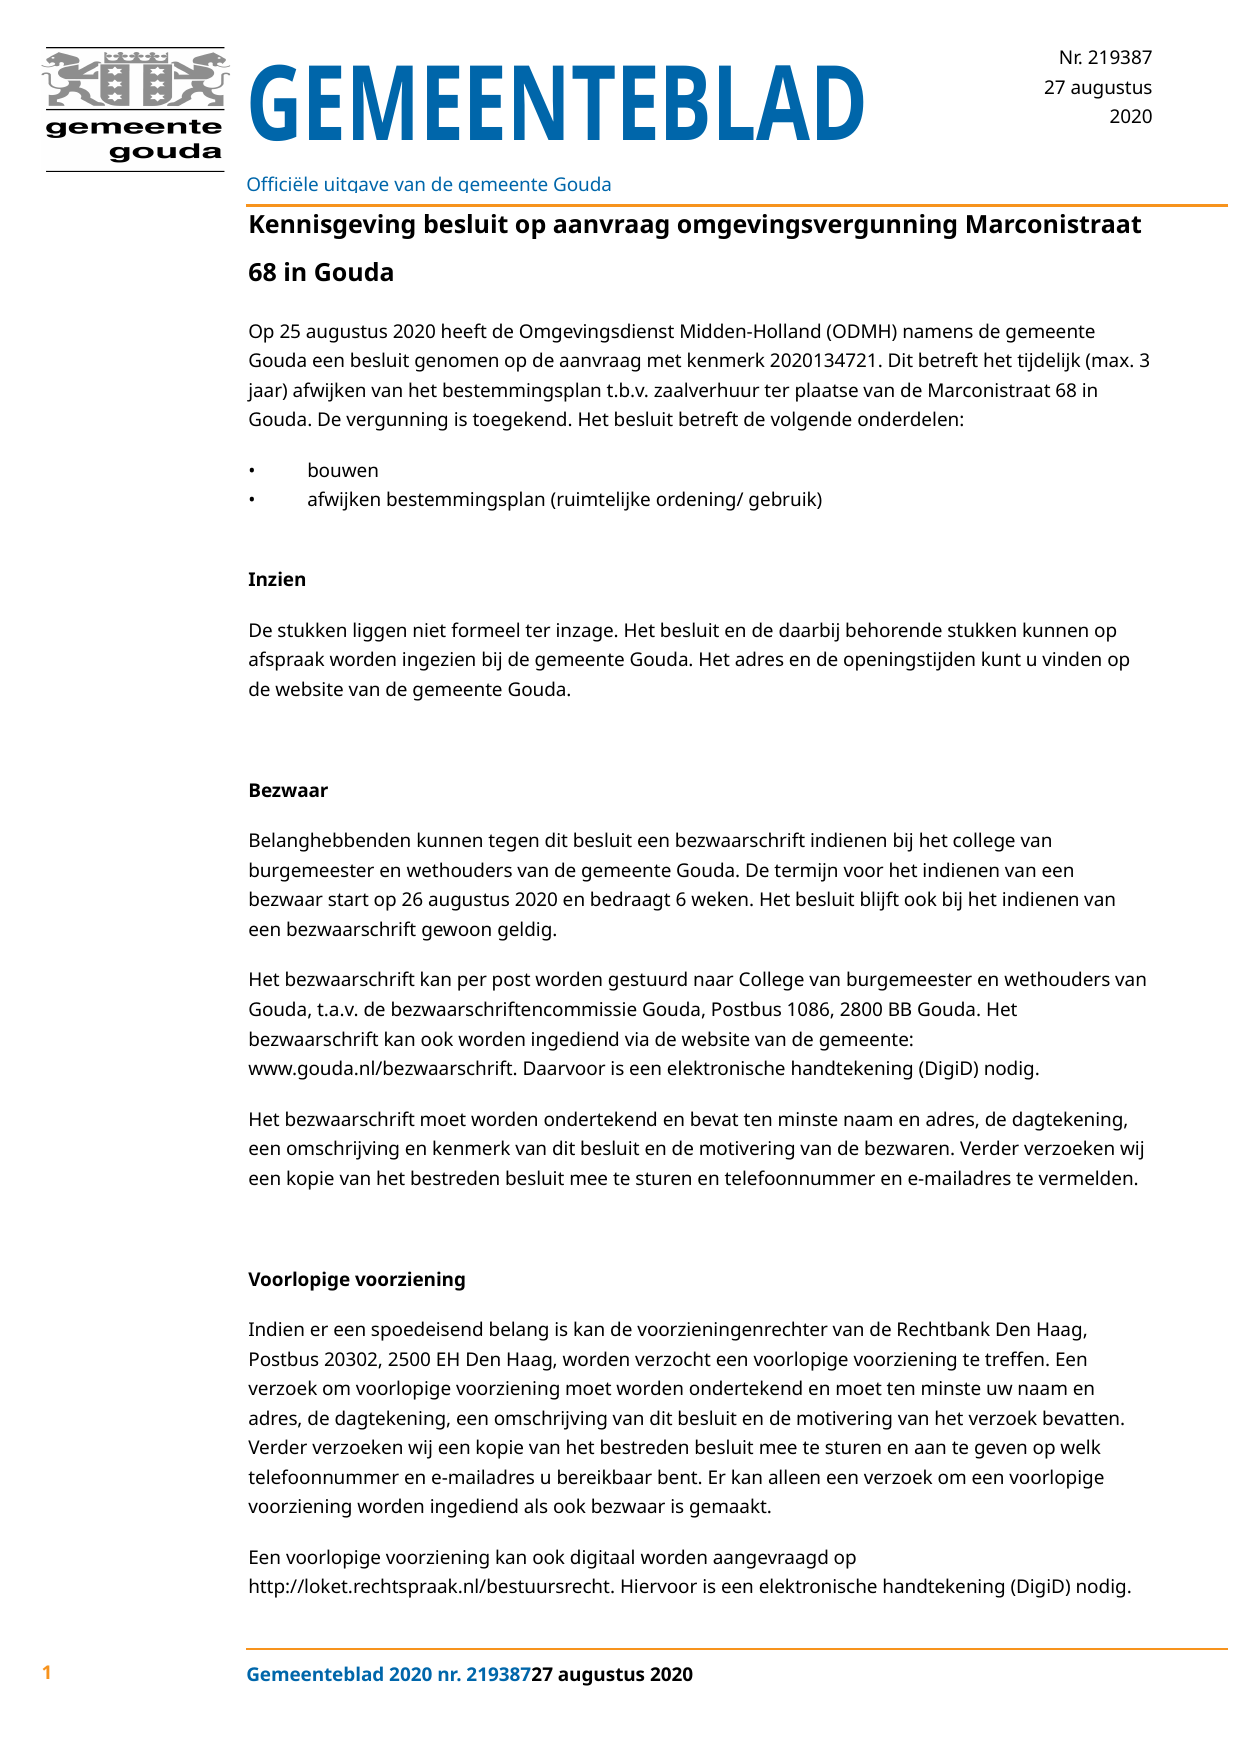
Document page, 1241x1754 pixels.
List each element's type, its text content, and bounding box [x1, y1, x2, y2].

text Het bezwaarschrift kan per post worden gestuurd naar College van burgemeester en wethouders van Gouda, t.a.v. de bezwaarschriftencommissie Gouda, Postbus 1086, 2800 BB Gouda. Het bezwaarschrift kan ook worden ingediend via de website van de gemeente: www.gouda.nl/bezwaarschrift. Daarvoor is een elektronische handtekening (DigiD) nodig. [248, 967, 1152, 1081]
text Inzien [248, 567, 1152, 592]
text De stukken liggen niet formeel ter inzage. Het besluit en de daarbij behorende stukken kunnen op afspraak worden ingezien bij de gemeente Gouda. Het adres en de openingstijden kunt u vinden op de website van de gemeente Gouda. [248, 617, 1152, 702]
list afwijken bestemmingsplan (ruimtelijke ordening/ gebruik) [248, 487, 1152, 512]
text Kennisgeving besluit op aanvraag omgevingsvergunning Marconistraat 68 in Gouda [248, 207, 1152, 288]
text Indien er een spoedeisend belang is kan de voorzieningenrechter van de Rechtbank Den Haag, Postbus 20302, 2500 EH Den Haag, worden verzocht een voorlopige voorziening te treffen. Een verzoek om voorlopige voorziening moet worden ondertekend en moet ten minste uw naam en adres, de dagtekening, een omschrijving van dit besluit en de motivering van het verzoek bevatten. Verder verzoeken wij een kopie van het bestreden besluit mee te sturen en aan te geven op welk telefoonnummer en e-mailadres u bereikbaar bent. Er kan alleen een verzoek om een voorlopige voorziening worden ingediend als ook bezwaar is gemaakt. [248, 1316, 1152, 1519]
list bouwen [248, 457, 1152, 483]
text Belanghebbenden kunnen tegen dit besluit een bezwaarschrift indienen bij het college van burgemeester en wethouders van de gemeente Gouda. De termijn voor het indienen van een bezwaar start op 26 augustus 2020 en bedraagt 6 weken. Het besluit blijft ook bij het indienen van een bezwaarschrift gewoon geldig. [248, 827, 1152, 942]
text Bezwaar [248, 777, 1152, 803]
picture [41, 47, 231, 172]
text Op 25 augustus 2020 heeft de Omgevingsdienst Midden-Holland (ODMH) namens de gemeente Gouda een besluit genomen op de aanvraag met kenmerk 2020134721. Dit betreft het tijdelijk (max. 3 jaar) afwijken van het bestemmingsplan t.b.v. zaalverhuur ter plaatse van de Marconistraat 68 in Gouda. De vergunning is toegekend. Het besluit betreft de volgende onderdelen: [248, 318, 1152, 432]
text Een voorlopige voorziening kan ook digitaal worden aangevraagd op http://loket.rechtspraak.nl/bestuursrecht. Hiervoor is een elektronische handtekening (DigiD) nodig. [248, 1544, 1152, 1599]
text Het bezwaarschrift moet worden ondertekend en bevat ten minste naam en adres, de dagtekening, een omschrijving en kenmerk van dit besluit en de motivering van de bezwaren. Verder verzoeken wij een kopie van het bestreden besluit mee te sturen en telefoonnummer en e-mailadres te vermelden. [248, 1106, 1152, 1191]
text Voorlopige voorziening [248, 1266, 1152, 1292]
